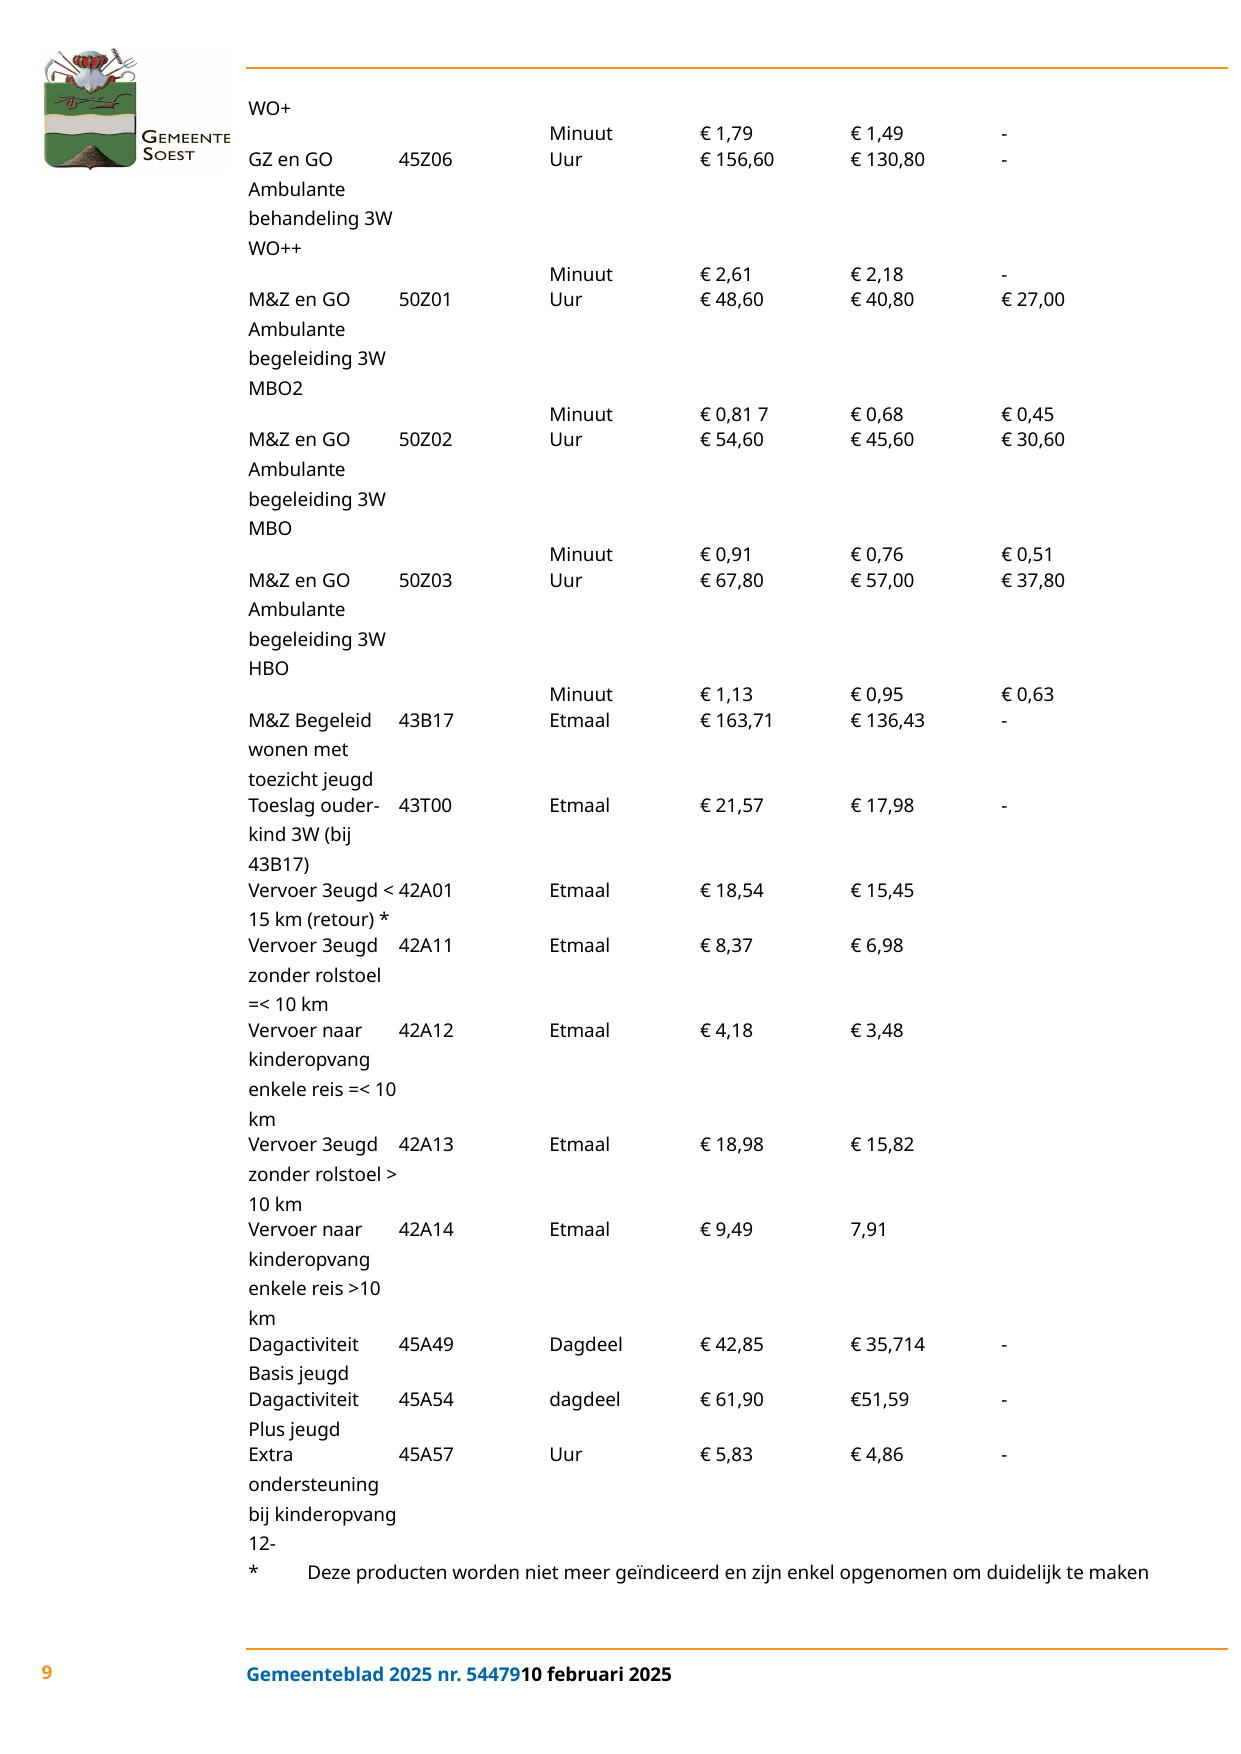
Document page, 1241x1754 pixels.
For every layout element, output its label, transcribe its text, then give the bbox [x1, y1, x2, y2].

table_cell € 4,18 [700, 1017, 850, 1132]
table_cell Etmaal [549, 1017, 700, 1132]
table_cell Minuut [549, 261, 700, 286]
table_cell Etmaal [549, 1132, 700, 1216]
table_cell € 15,82 [850, 1132, 1001, 1216]
table_cell 45Z06 [399, 146, 549, 261]
table_cell [248, 541, 398, 567]
table_cell 42A12 [399, 1017, 549, 1132]
table_cell € 2,61 [700, 261, 850, 286]
picture [41, 47, 231, 172]
table_cell [399, 681, 549, 707]
table_cell 45A57 [399, 1442, 549, 1556]
table_cell € 17,98 [850, 792, 1001, 877]
table_cell - [1001, 95, 1152, 121]
table_cell 43T00 [399, 792, 549, 877]
table_cell - [1001, 1331, 1152, 1386]
table_cell € 5,83 [700, 1442, 850, 1556]
table_cell Toeslag ouder-kind 3W (bij 43B17) [248, 792, 398, 877]
table_cell € 54,60 [700, 427, 850, 541]
table_cell 50Z02 [399, 427, 549, 541]
table_cell 42A11 [399, 932, 549, 1017]
table_cell € 1,49 [850, 121, 1001, 146]
table_cell € 61,90 [700, 1386, 850, 1442]
table_cell € 30,60 [1001, 427, 1152, 541]
table_cell € 9,49 [700, 1216, 850, 1331]
table_cell [1001, 1132, 1152, 1216]
table_cell M&Z en GO Ambulante begeleiding 3W MBO2 [248, 286, 398, 401]
table_cell € 0,51 [1001, 541, 1152, 567]
table_cell [1001, 877, 1152, 932]
table_cell Vervoer naar kinderopvang enkele reis >10 km [248, 1216, 398, 1331]
table_cell Uur [549, 427, 700, 541]
table_cell Minuut [549, 121, 700, 146]
table_cell - [1001, 1386, 1152, 1442]
table_cell € 4,86 [850, 1442, 1001, 1556]
table_cell [399, 95, 549, 121]
table_cell Etmaal [549, 792, 700, 877]
table_cell € 42,85 [700, 1331, 850, 1386]
table_cell € 37,80 [1001, 567, 1152, 681]
table_cell - [1001, 1442, 1152, 1556]
table_cell 42A14 [399, 1216, 549, 1331]
table_cell Vervoer 3eugd zonder rolstoel =< 10 km [248, 932, 398, 1017]
table_cell Uur [549, 567, 700, 681]
table_cell Etmaal [549, 932, 700, 1017]
table_cell Etmaal [549, 1216, 700, 1331]
table_cell - [1001, 707, 1152, 792]
table_cell € 40,80 [850, 286, 1001, 401]
table_cell € 48,60 [700, 286, 850, 401]
table_cell € 57,00 [850, 567, 1001, 681]
table_cell GZ en GO Ambulante behandeling 3W WO++ [248, 146, 398, 261]
table_cell [248, 261, 398, 286]
table_cell € 35,714 [850, 1331, 1001, 1386]
table_cell 7,91 [850, 1216, 1001, 1331]
table_cell Vervoer 3eugd zonder rolstoel > 10 km [248, 1132, 398, 1216]
table_cell Uur [549, 286, 700, 401]
table_cell 43B17 [399, 707, 549, 792]
table_cell Vervoer 3eugd < 15 km (retour) * [248, 877, 398, 932]
table_cell [850, 95, 1001, 121]
table_cell - [1001, 146, 1152, 261]
table_cell Extra ondersteuning bij kinderopvang 12- [248, 1442, 398, 1556]
table_cell [248, 681, 398, 707]
table_cell M&Z en GO Ambulante begeleiding 3W HBO [248, 567, 398, 681]
table_cell Uur [549, 1442, 700, 1556]
table_cell M&Z Begeleid wonen met toezicht jeugd [248, 707, 398, 792]
table_cell [549, 95, 700, 121]
table_cell Uur [549, 146, 700, 261]
table_cell 45A49 [399, 1331, 549, 1386]
table_cell € 1,79 [700, 121, 850, 146]
table_cell € 156,60 [700, 146, 850, 261]
table_cell [1001, 1216, 1152, 1331]
table_cell € 67,80 [700, 567, 850, 681]
table_cell Vervoer naar kinderopvang enkele reis =< 10 km [248, 1017, 398, 1132]
table_cell Etmaal [549, 877, 700, 932]
table_cell [700, 95, 850, 121]
table_cell 42A01 [399, 877, 549, 932]
table_cell € 8,37 [700, 932, 850, 1017]
table_cell [248, 401, 398, 427]
table_cell € 136,43 [850, 707, 1001, 792]
table_cell M&Z en GO Ambulante begeleiding 3W MBO [248, 427, 398, 541]
table_cell € 45,60 [850, 427, 1001, 541]
table_cell [399, 401, 549, 427]
table_cell € 0,91 [700, 541, 850, 567]
table_cell € 18,98 [700, 1132, 850, 1216]
table_cell € 0,68 [850, 401, 1001, 427]
table_cell 50Z01 [399, 286, 549, 401]
list Deze producten worden niet meer geïndiceerd en zijn enkel opgenomen om duidelijk te maken [248, 1559, 1152, 1585]
table_cell € 1,13 [700, 681, 850, 707]
table_cell € 0,95 [850, 681, 1001, 707]
table_cell 50Z03 [399, 567, 549, 681]
table_cell Minuut [549, 401, 700, 427]
table_cell - [1001, 261, 1152, 286]
table_cell €51,59 [850, 1386, 1001, 1442]
table_cell - [1001, 121, 1152, 146]
table_cell Minuut [549, 681, 700, 707]
table_cell € 27,00 [1001, 286, 1152, 401]
table_cell [1001, 1017, 1152, 1132]
table_cell € 0,76 [850, 541, 1001, 567]
table_cell € 3,48 [850, 1017, 1001, 1132]
table_cell € 130,80 [850, 146, 1001, 261]
table_cell Dagactiviteit Plus jeugd [248, 1386, 398, 1442]
table_cell [399, 121, 549, 146]
table_cell [399, 541, 549, 567]
table_cell - [1001, 792, 1152, 877]
table_cell € 2,18 [850, 261, 1001, 286]
table_cell € 6,98 [850, 932, 1001, 1017]
table_cell Dagactiviteit Basis jeugd [248, 1331, 398, 1386]
table_cell [1001, 932, 1152, 1017]
table_cell WO+ [248, 95, 398, 121]
table_cell € 0,81 7 [700, 401, 850, 427]
table_cell € 163,71 [700, 707, 850, 792]
table_cell € 18,54 [700, 877, 850, 932]
table_cell € 0,63 [1001, 681, 1152, 707]
table_cell € 21,57 [700, 792, 850, 877]
table_cell 42A13 [399, 1132, 549, 1216]
table_cell Minuut [549, 541, 700, 567]
table_cell dagdeel [549, 1386, 700, 1442]
table_cell 45A54 [399, 1386, 549, 1442]
table_cell € 15,45 [850, 877, 1001, 932]
table_cell [399, 261, 549, 286]
table_cell € 0,45 [1001, 401, 1152, 427]
table_cell Dagdeel [549, 1331, 700, 1386]
table_cell [248, 121, 398, 146]
table_cell Etmaal [549, 707, 700, 792]
